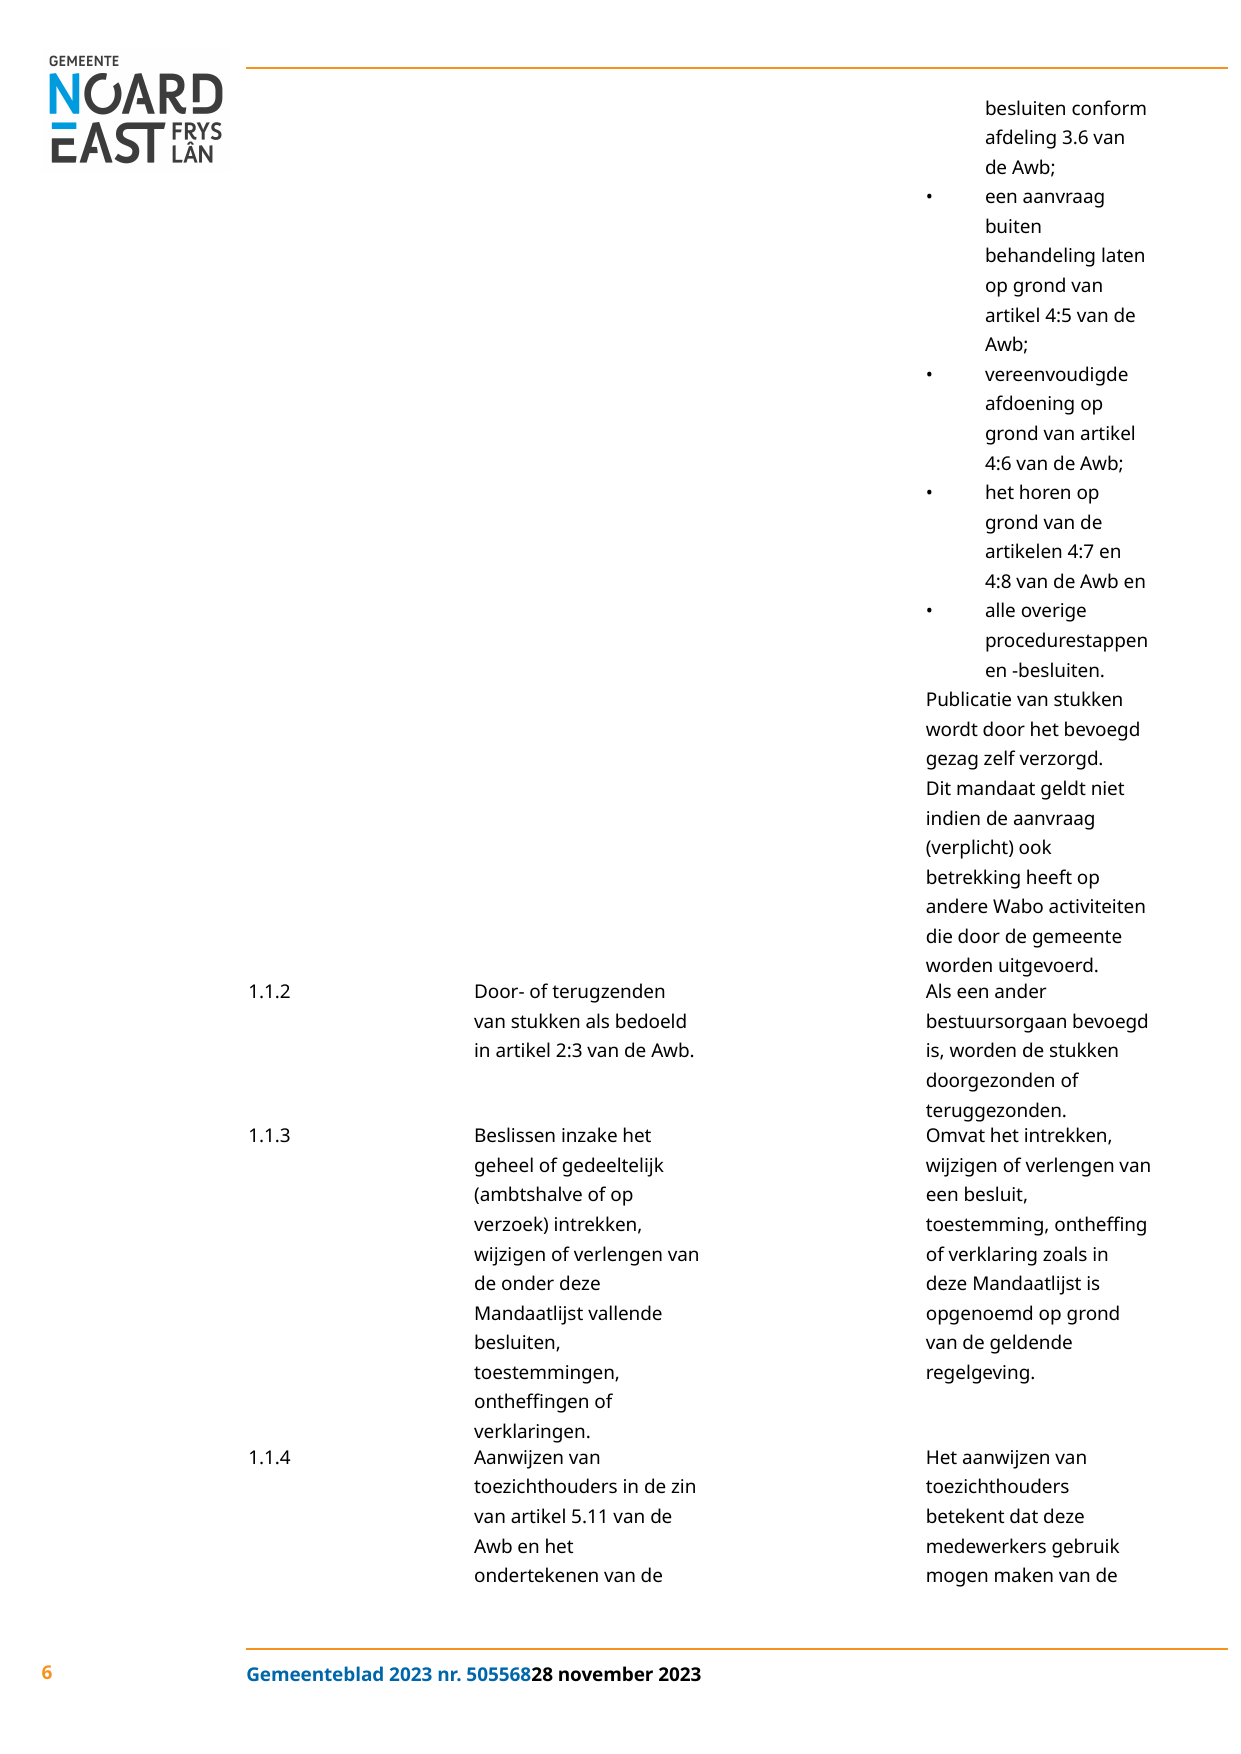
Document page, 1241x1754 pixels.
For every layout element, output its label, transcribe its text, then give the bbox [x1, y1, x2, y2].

table_cell 1.1.3 [248, 1123, 474, 1444]
table_cell Beslissen inzake het geheel of gedeeltelijk (ambtshalve of op verzoek) intrekken, wijzigen of verlengen van de onder deze Mandaatlijst vallende besluiten, toestemmingen, ontheffingen of verklaringen. [474, 1123, 700, 1444]
table_cell [700, 95, 926, 978]
table_cell besluiten conform afdeling 3.6 van de Awb; een aanvraag buiten behandeling laten op grond van artikel 4:5 van de Awb; vereenvoudigde afdoening op grond van artikel 4:6 van de Awb; het horen op grond van de artikelen 4:7 en 4:8 van de Awb en alle overige procedurestappen en -besluiten. Publicatie van stukken wordt door het bevoegd gezag zelf verzorgd. Dit mandaat geldt niet indien de aanvraag (verplicht) ook betrekking heeft op andere Wabo activiteiten die door de gemeente worden uitgevoerd. [926, 95, 1152, 978]
table_cell [474, 95, 700, 978]
table_cell [700, 1444, 926, 1588]
table_cell Als een ander bestuursorgaan bevoegd is, worden de stukken doorgezonden of teruggezonden. [926, 979, 1152, 1122]
table_cell [700, 979, 926, 1122]
table_cell Omvat het intrekken, wijzigen of verlengen van een besluit, toestemming, ontheffing of verklaring zoals in deze Mandaatlijst is opgenoemd op grond van de geldende regelgeving. [926, 1123, 1152, 1444]
table_cell Door- of terugzenden van stukken als bedoeld in artikel 2:3 van de Awb. [474, 979, 700, 1122]
table_cell 1.1.2 [248, 979, 474, 1122]
table_cell [248, 95, 474, 978]
table_cell [700, 1123, 926, 1444]
table_cell Het aanwijzen van toezichthouders betekent dat deze medewerkers gebruik mogen maken van de [926, 1444, 1152, 1588]
picture [41, 47, 231, 172]
table_cell 1.1.4 [248, 1444, 474, 1588]
table_cell Aanwijzen van toezichthouders in de zin van artikel 5.11 van de Awb en het ondertekenen van de [474, 1444, 700, 1588]
